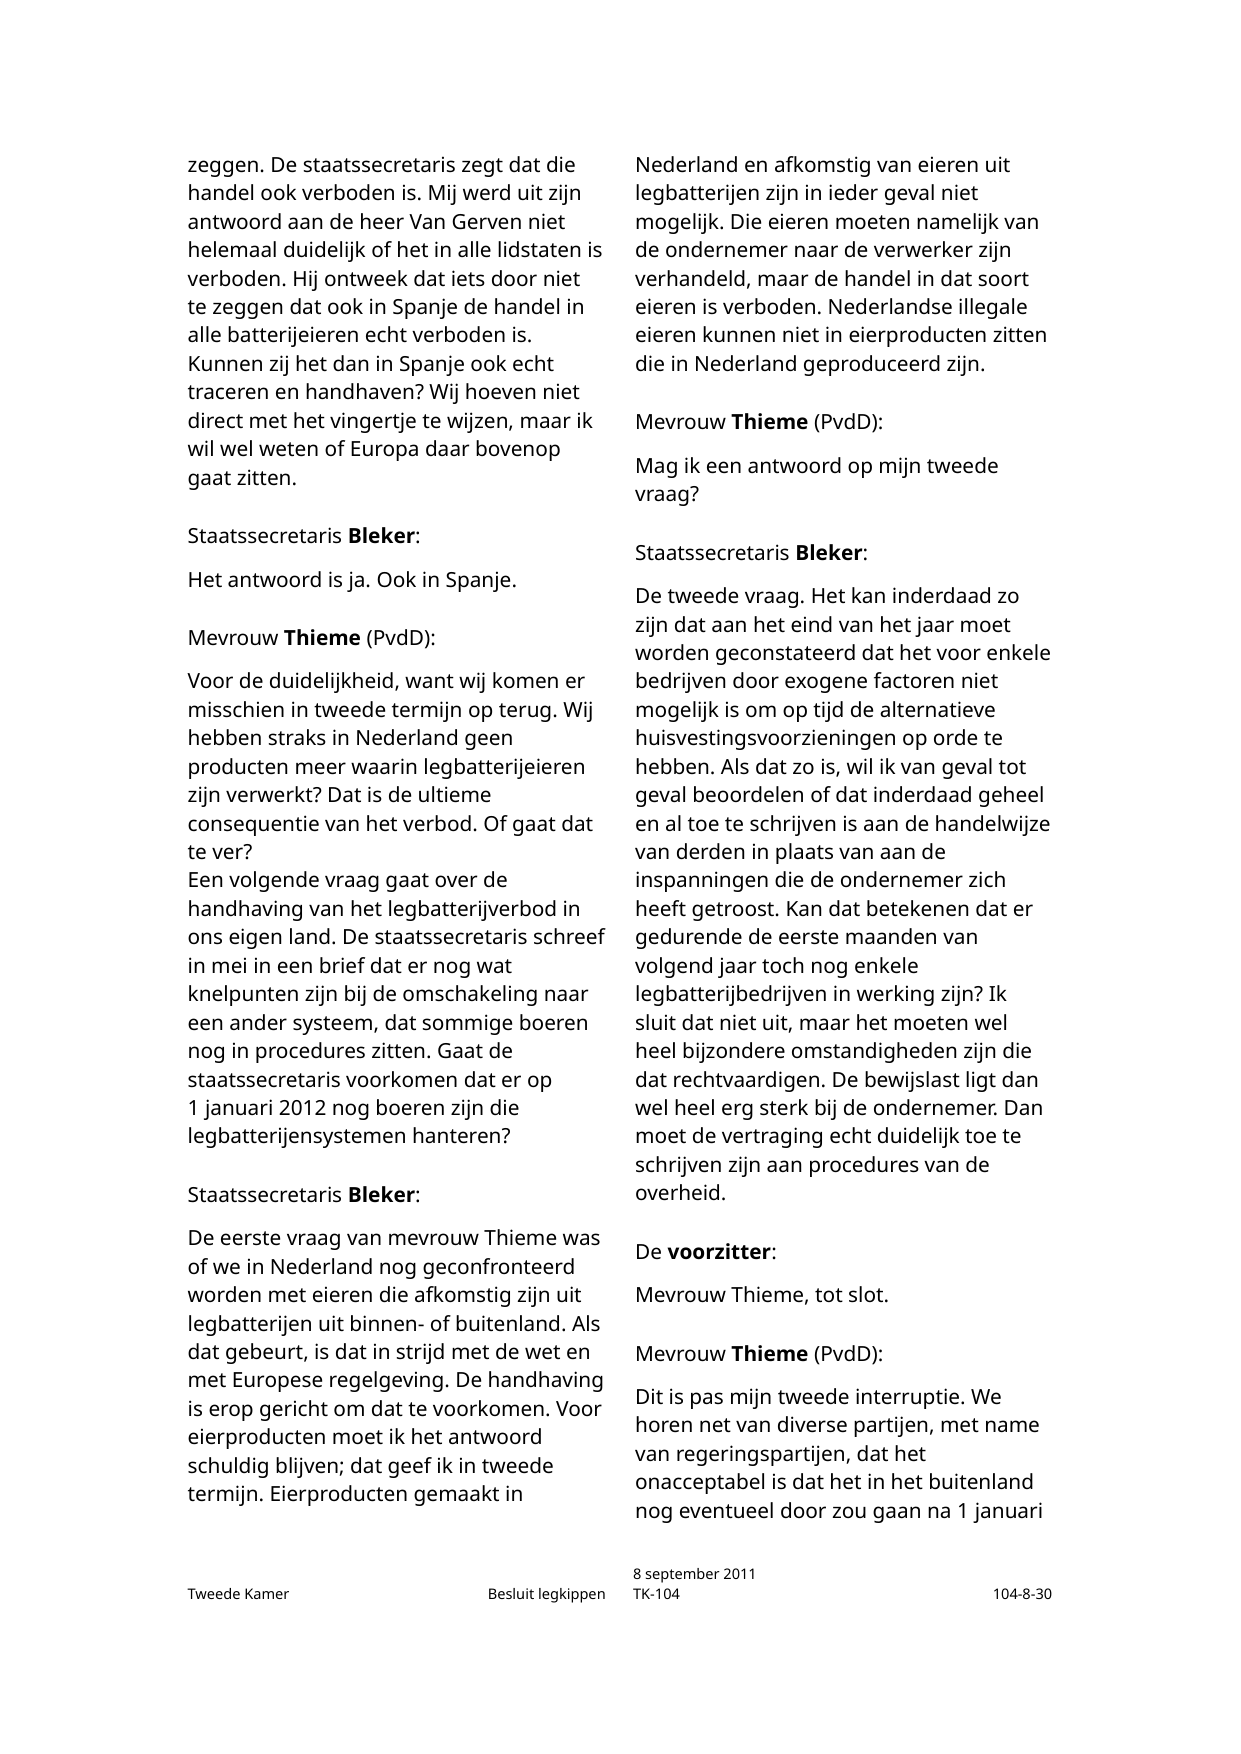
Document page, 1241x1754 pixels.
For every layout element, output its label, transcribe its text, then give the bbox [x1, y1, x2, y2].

text Staatssecretaris Bleker: [635, 538, 1053, 566]
text Mevrouw Thieme (PvdD): [635, 1339, 1053, 1367]
text Mevrouw Thieme (PvdD): [187, 623, 605, 652]
text Een volgende vraag gaat over de handhaving van het legbatterijverbod in ons eigen land. De staatssecretaris schreef in mei in een brief dat er nog wat knelpunten zijn bij de omschakeling naar een ander systeem, dat sommige boeren nog in procedures zitten. Gaat de staatssecretaris voorkomen dat er op 1 januari 2012 nog boeren zijn die legbatterijensystemen hanteren? [187, 866, 605, 1150]
text De eerste vraag van mevrouw Thieme was of we in Nederland nog geconfronteerd worden met eieren die afkomstig zijn uit legbatterijen uit binnen- of buitenland. Als dat gebeurt, is dat in strijd met de wet en met Europese regelgeving. De handhaving is erop gericht om dat te voorkomen. Voor eierproducten moet ik het antwoord schuldig blijven; dat geef ik in tweede termijn. Eierproducten gemaakt in [187, 1223, 605, 1508]
text Nederland en afkomstig van eieren uit legbatterijen zijn in ieder geval niet mogelijk. Die eieren moeten namelijk van de ondernemer naar de verwerker zijn verhandeld, maar de handel in dat soort eieren is verboden. Nederlandse illegale eieren kunnen niet in eierproducten zitten die in Nederland geproduceerd zijn. [635, 150, 1053, 377]
text Dit is pas mijn tweede interruptie. We horen net van diverse partijen, met name van regeringspartijen, dat het onacceptabel is dat het in het buitenland nog eventueel door zou gaan na 1 januari [635, 1382, 1053, 1524]
text De tweede vraag. Het kan inderdaad zo zijn dat aan het eind van het jaar moet worden geconstateerd dat het voor enkele bedrijven door exogene factoren niet mogelijk is om op tijd de alternatieve huisvestingsvoorzieningen op orde te hebben. Als dat zo is, wil ik van geval tot geval beoordelen of dat inderdaad geheel en al toe te schrijven is aan de handelwijze van derden in plaats van aan de inspanningen die de ondernemer zich heeft getroost. Kan dat betekenen dat er gedurende de eerste maanden van volgend jaar toch nog enkele legbatterijbedrijven in werking zijn? Ik sluit dat niet uit, maar het moeten wel heel bijzondere omstandigheden zijn die dat rechtvaardigen. De bewijslast ligt dan wel heel erg sterk bij de ondernemer. Dan moet de vertraging echt duidelijk toe te schrijven zijn aan procedures van de overheid. [635, 581, 1053, 1207]
text Voor de duidelijkheid, want wij komen er misschien in tweede termijn op terug. Wij hebben straks in Nederland geen producten meer waarin legbatterijeieren zijn verwerkt? Dat is de ultieme consequentie van het verbod. Of gaat dat te ver? [187, 667, 605, 866]
text zeggen. De staatssecretaris zegt dat die handel ook verboden is. Mij werd uit zijn antwoord aan de heer Van Gerven niet helemaal duidelijk of het in alle lidstaten is verboden. Hij ontweek dat iets door niet te zeggen dat ook in Spanje de handel in alle batterijeieren echt verboden is. Kunnen zij het dan in Spanje ook echt traceren en handhaven? Wij hoeven niet direct met het vingertje te wijzen, maar ik wil wel weten of Europa daar bovenop gaat zitten. [187, 150, 605, 491]
text Mevrouw Thieme (PvdD): [635, 407, 1053, 436]
text Het antwoord is ja. Ook in Spanje. [187, 565, 605, 593]
text Mag ik een antwoord op mijn tweede vraag? [635, 451, 1053, 508]
text Staatssecretaris Bleker: [187, 1180, 605, 1208]
text Mevrouw Thieme, tot slot. [635, 1280, 1053, 1309]
text Staatssecretaris Bleker: [187, 521, 605, 550]
text De voorzitter: [635, 1237, 1053, 1265]
